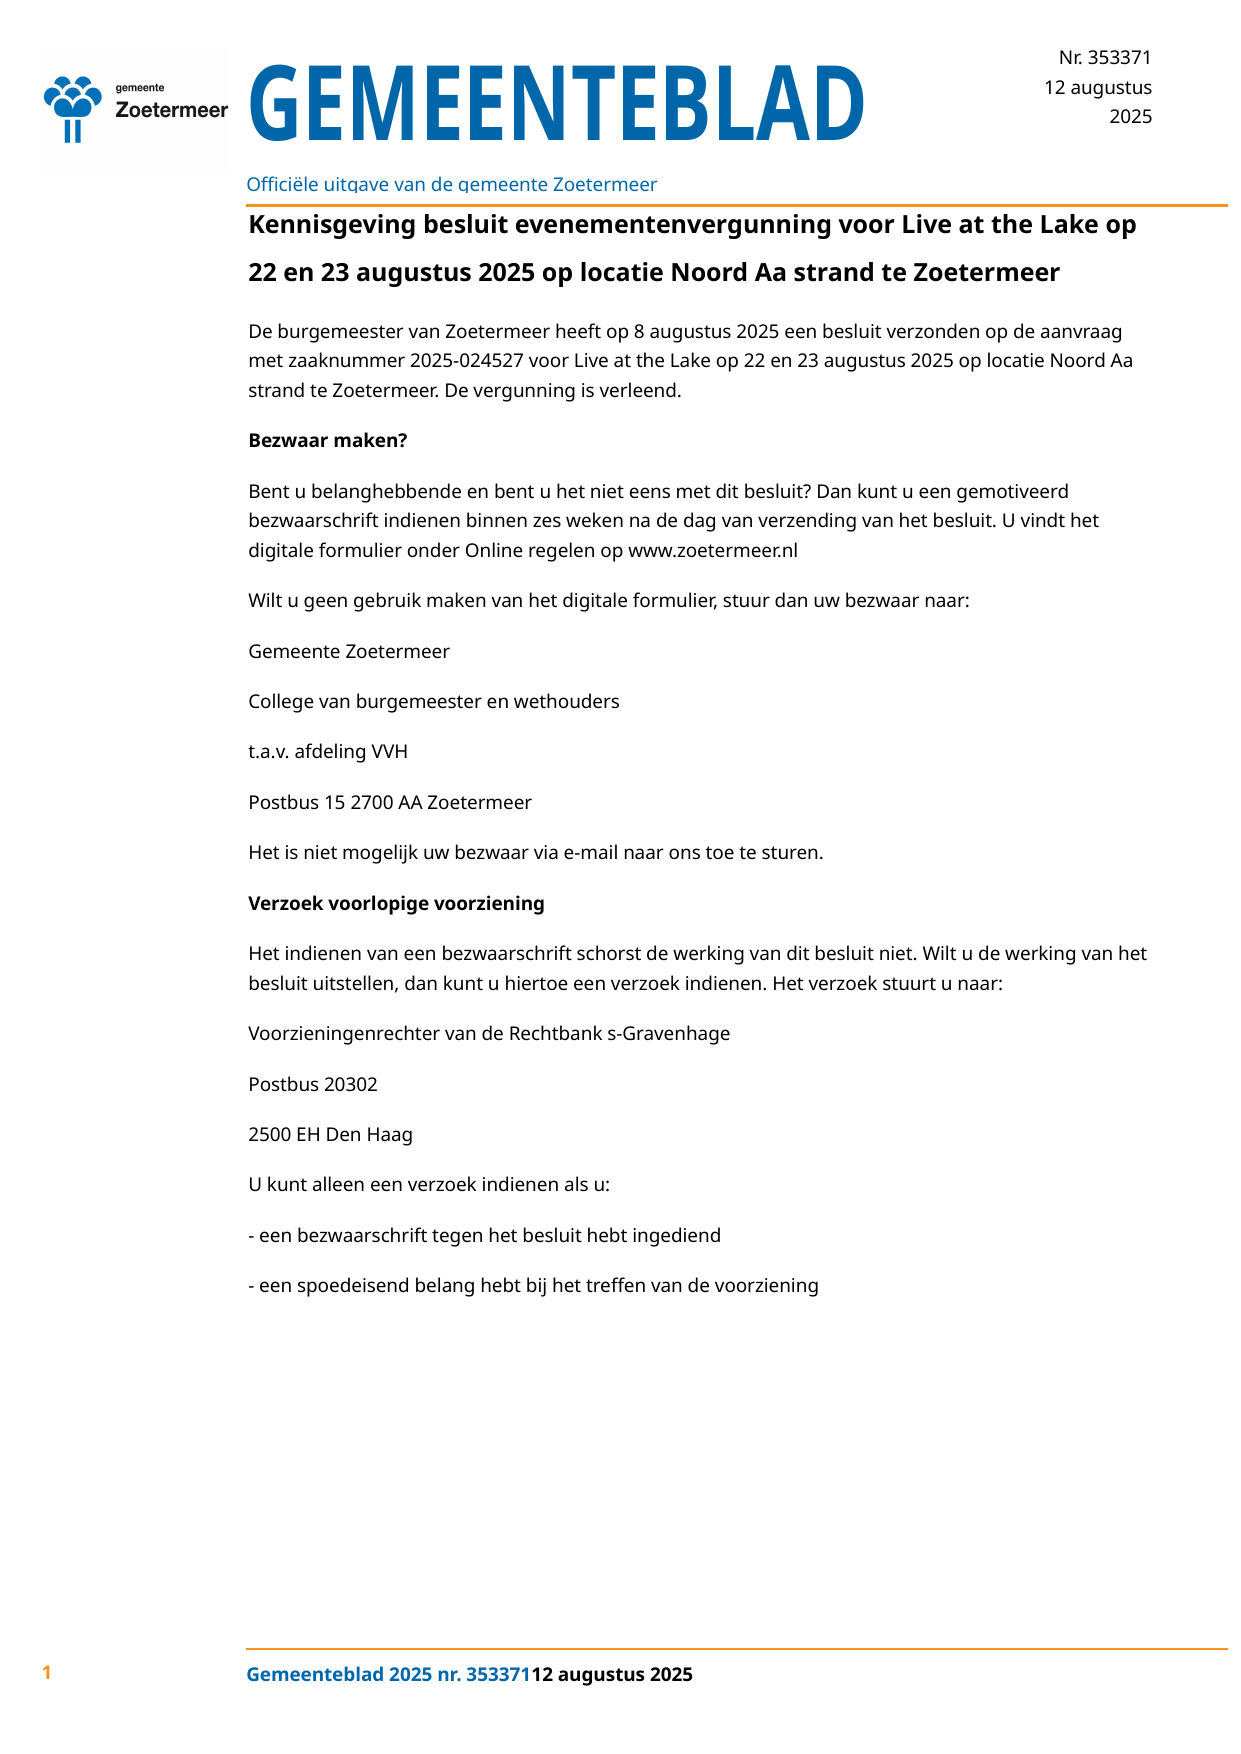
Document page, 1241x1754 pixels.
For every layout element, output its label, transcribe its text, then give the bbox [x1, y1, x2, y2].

text Postbus 15 2700 AA Zoetermeer [248, 789, 1152, 815]
text Postbus 20302 [248, 1071, 1152, 1097]
text Voorzieningenrechter van de Rechtbank s-Gravenhage [248, 1020, 1152, 1046]
text Wilt u geen gebruik maken van het digitale formulier, stuur dan uw bezwaar naar: [248, 587, 1152, 613]
text Verzoek voorlopige voorziening [248, 890, 1152, 916]
text Kennisgeving besluit evenementenvergunning voor Live at the Lake op 22 en 23 augustus 2025 op locatie Noord Aa strand te Zoetermeer [248, 207, 1152, 288]
text 2500 EH Den Haag [248, 1121, 1152, 1147]
text De burgemeester van Zoetermeer heeft op 8 augustus 2025 een besluit verzonden op de aanvraag met zaaknummer 2025-024527 voor Live at the Lake op 22 en 23 augustus 2025 op locatie Noord Aa strand te Zoetermeer. De vergunning is verleend. [248, 318, 1152, 403]
text - een spoedeisend belang hebt bij het treffen van de voorziening [248, 1272, 1152, 1298]
text t.a.v. afdeling VVH [248, 739, 1152, 764]
text Gemeente Zoetermeer [248, 638, 1152, 664]
picture [41, 47, 231, 172]
text - een bezwaarschrift tegen het besluit hebt ingediend [248, 1222, 1152, 1248]
text Het indienen van een bezwaarschrift schorst de werking van dit besluit niet. Wilt u de werking van het besluit uitstellen, dan kunt u hiertoe een verzoek indienen. Het verzoek stuurt u naar: [248, 940, 1152, 996]
text Het is niet mogelijk uw bezwaar via e-mail naar ons toe te sturen. [248, 839, 1152, 865]
text College van burgemeester en wethouders [248, 688, 1152, 714]
text Bent u belanghebbende en bent u het niet eens met dit besluit? Dan kunt u een gemotiveerd bezwaarschrift indienen binnen zes weken na de dag van verzending van het besluit. U vindt het digitale formulier onder Online regelen op www.zoetermeer.nl [248, 478, 1152, 563]
text Bezwaar maken? [248, 427, 1152, 453]
text U kunt alleen een verzoek indienen als u: [248, 1172, 1152, 1197]
